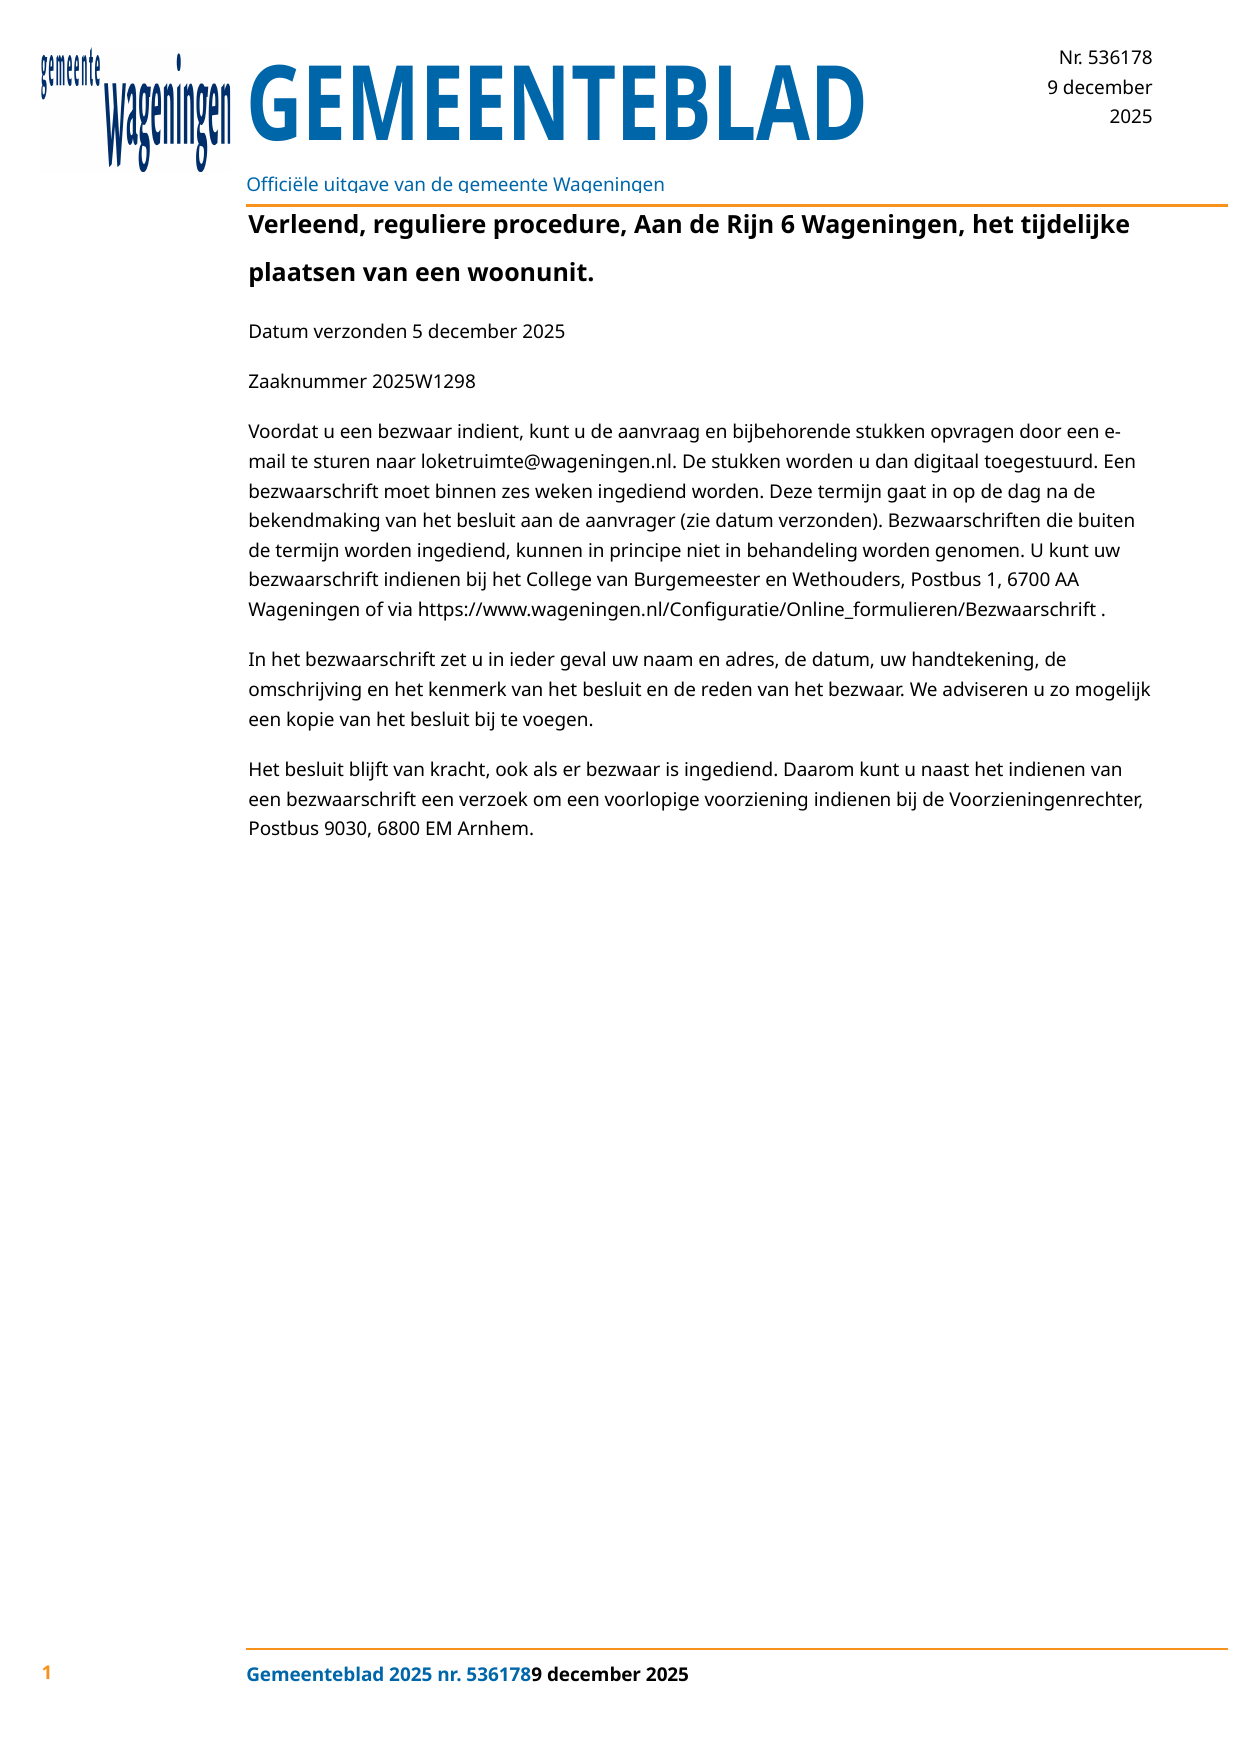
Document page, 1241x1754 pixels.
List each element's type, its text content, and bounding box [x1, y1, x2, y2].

picture [41, 47, 231, 172]
text Het besluit blijft van kracht, ook als er bezwaar is ingediend. Daarom kunt u naast het indienen van een bezwaarschrift een verzoek om een voorlopige voorziening indienen bij de Voorzieningenrechter, Postbus 9030, 6800 EM Arnhem. [248, 756, 1152, 841]
text In het bezwaarschrift zet u in ieder geval uw naam en adres, de datum, uw handtekening, de omschrijving en het kenmerk van het besluit en de reden van het bezwaar. We adviseren u zo mogelijk een kopie van het besluit bij te voegen. [248, 647, 1152, 732]
text Datum verzonden 5 december 2025 [248, 318, 1152, 344]
text Voordat u een bezwaar indient, kunt u de aanvraag en bijbehorende stukken opvragen door een e-mail te sturen naar loketruimte@wageningen.nl. De stukken worden u dan digitaal toegestuurd. Een bezwaarschrift moet binnen zes weken ingediend worden. Deze termijn gaat in op de dag na de bekendmaking van het besluit aan de aanvrager (zie datum verzonden). Bezwaarschriften die buiten de termijn worden ingediend, kunnen in principe niet in behandeling worden genomen. U kunt uw bezwaarschrift indienen bij het College van Burgemeester en Wethouders, Postbus 1, 6700 AA Wageningen of via https://www.wageningen.nl/Configuratie/Online_formulieren/Bezwaarschrift . [248, 419, 1152, 622]
text Verleend, reguliere procedure, Aan de Rijn 6 Wageningen, het tijdelijke plaatsen van een woonunit. [248, 207, 1152, 288]
text Zaaknummer 2025W1298 [248, 368, 1152, 394]
